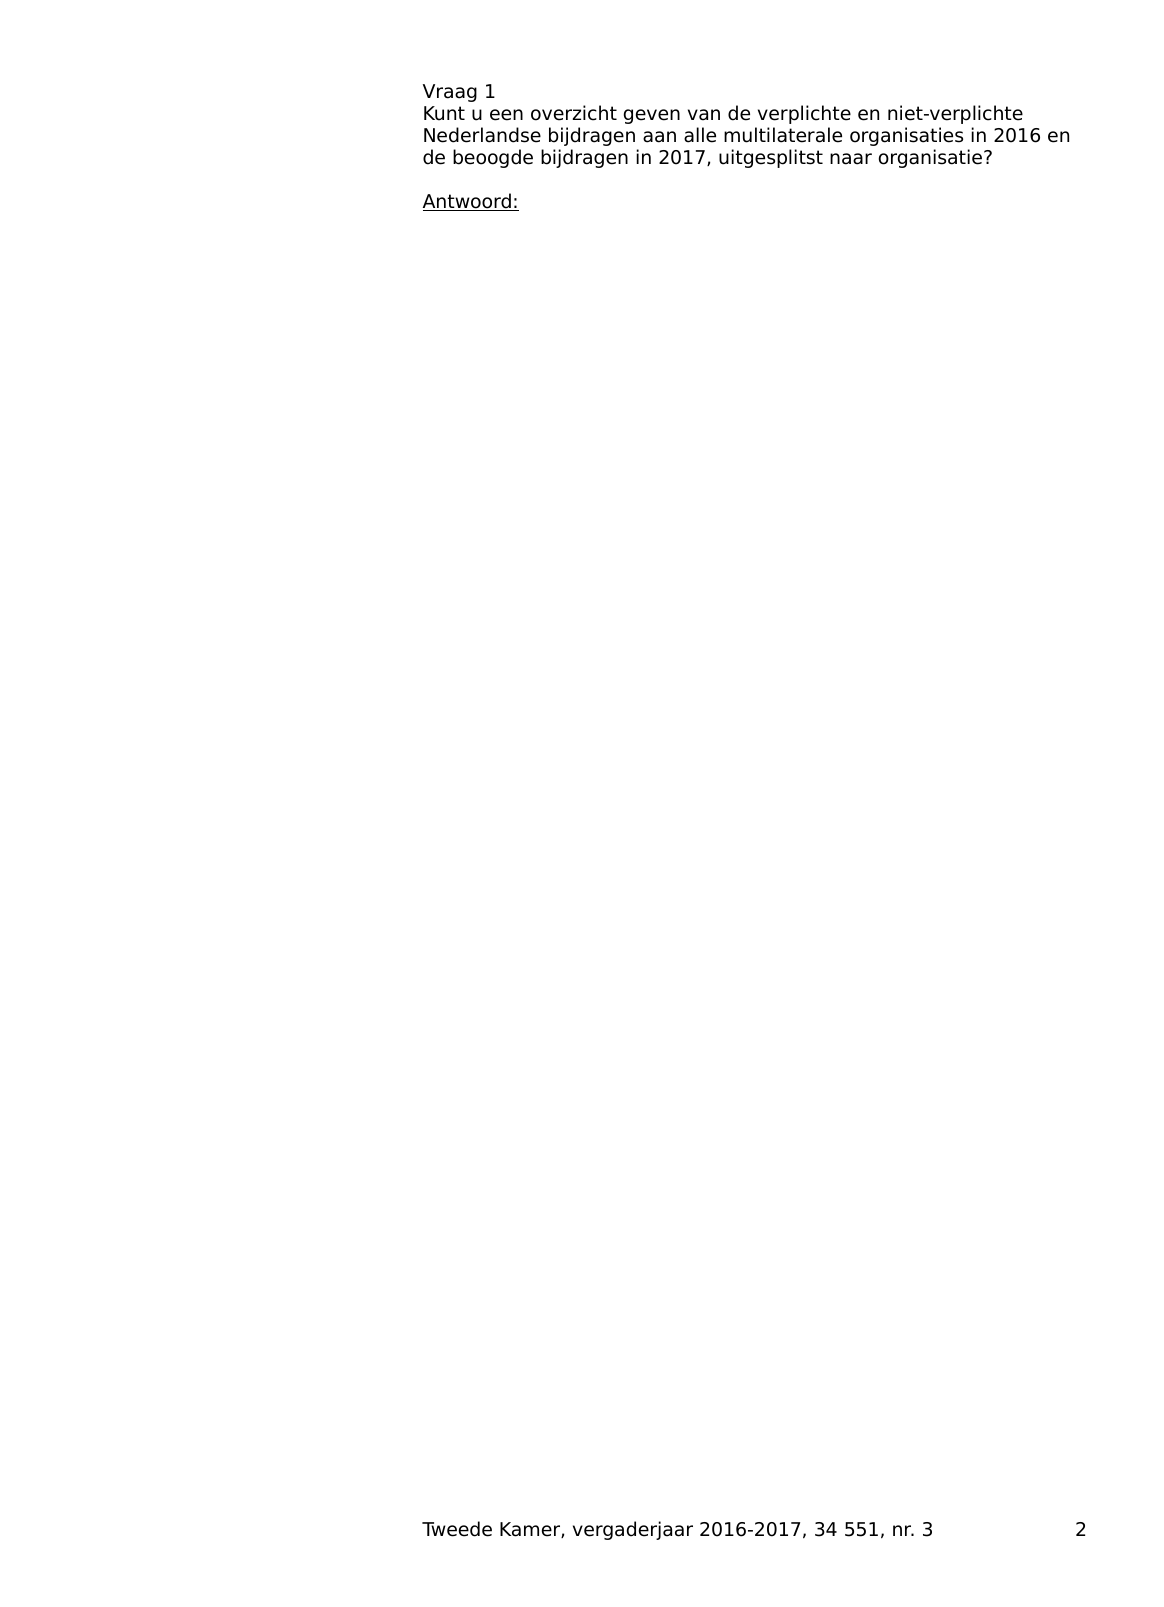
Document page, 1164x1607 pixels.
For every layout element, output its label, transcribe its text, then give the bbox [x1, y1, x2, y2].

text Kunt u een overzicht geven van de verplichte en niet-verplichte Nederlandse bijdragen aan alle multilaterale organisaties in 2016 en de beoogde bijdragen in 2017, uitgesplitst naar organisatie? [422, 103, 1087, 169]
text Vraag 1 [422, 81, 1087, 103]
text Antwoord: [422, 191, 1087, 213]
